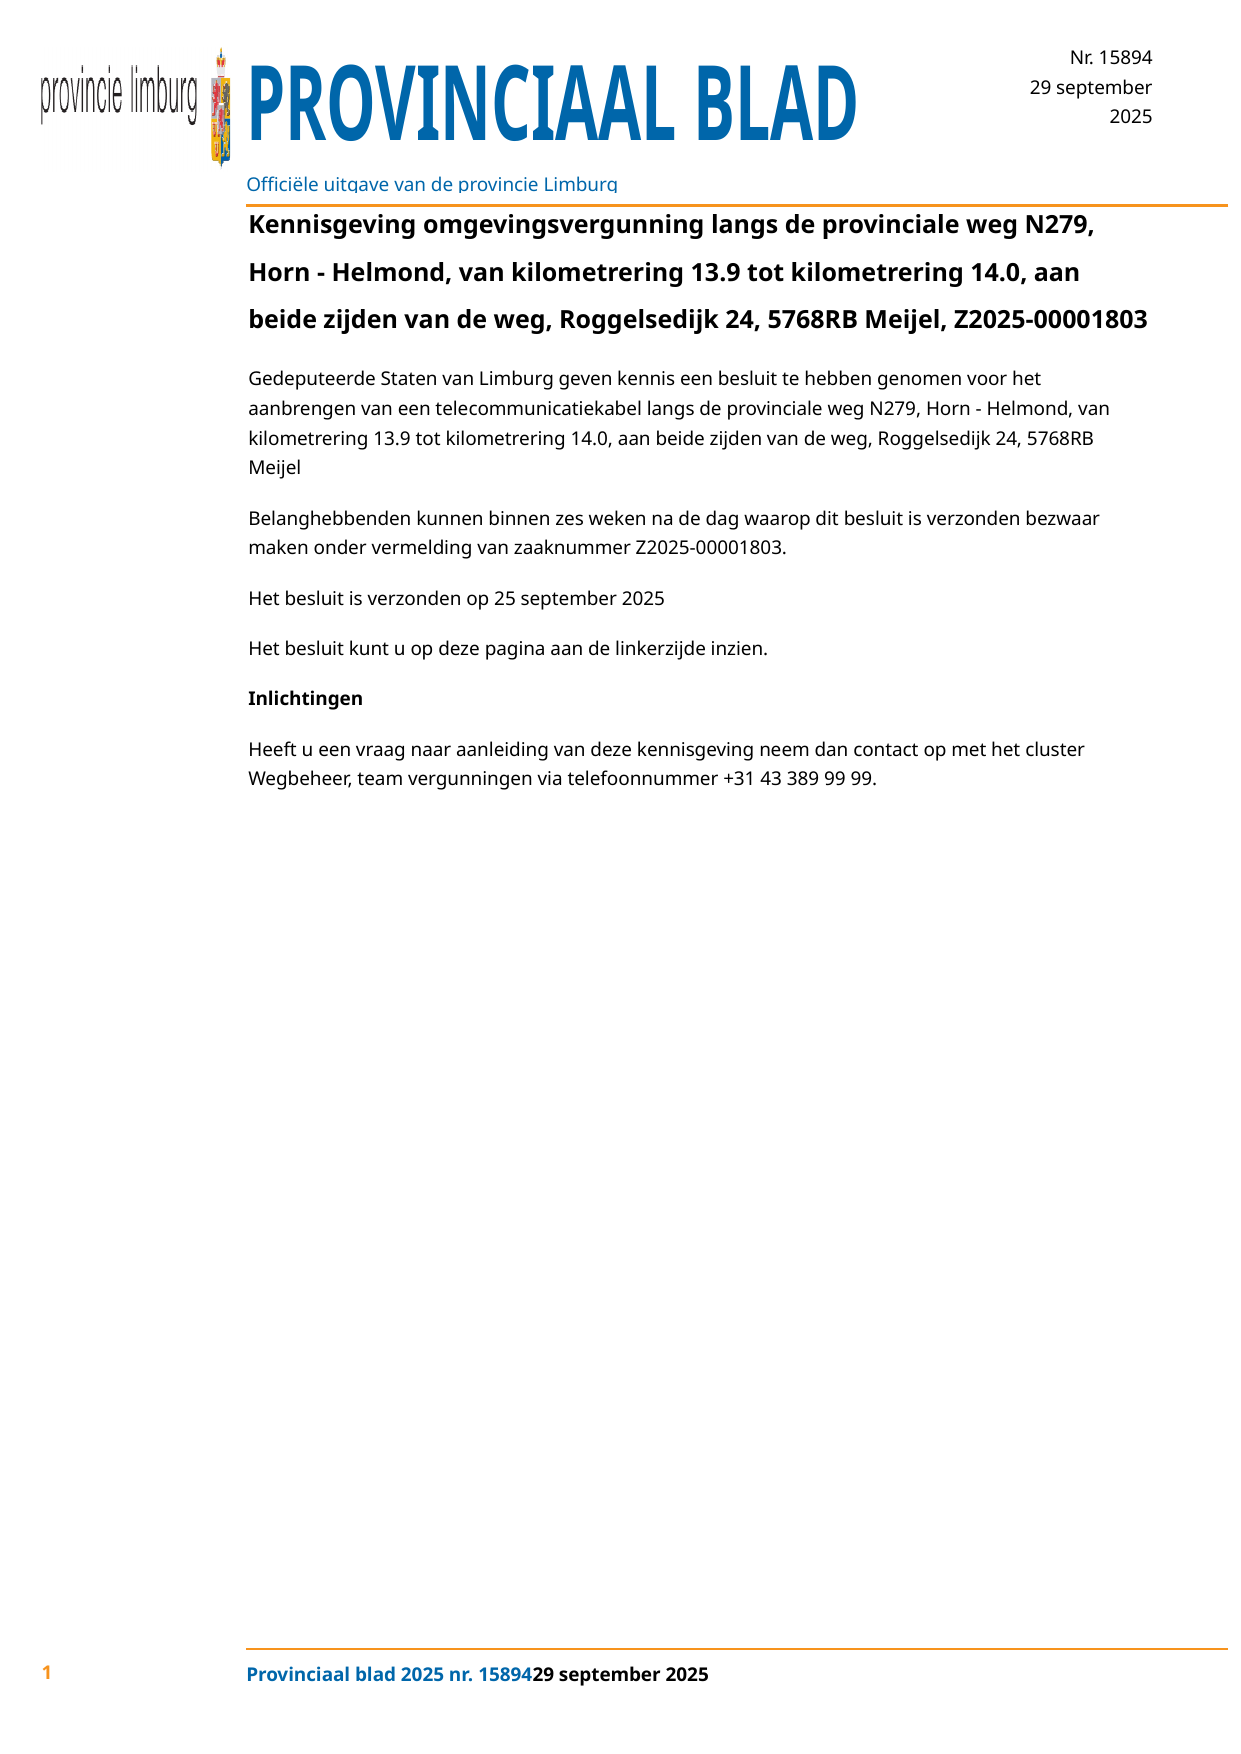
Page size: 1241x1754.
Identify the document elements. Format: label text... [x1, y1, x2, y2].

text Het besluit is verzonden op 25 september 2025 [248, 585, 1152, 610]
picture [41, 47, 231, 172]
text Belanghebbenden kunnen binnen zes weken na de dag waarop dit besluit is verzonden bezwaar maken onder vermelding van zaaknummer Z2025-00001803. [248, 505, 1152, 560]
text Gedeputeerde Staten van Limburg geven kennis een besluit te hebben genomen voor het aanbrengen van een telecommunicatiekabel langs de provinciale weg N279, Horn - Helmond, van kilometrering 13.9 tot kilometrering 14.0, aan beide zijden van de weg, Roggelsedijk 24, 5768RB Meijel [248, 366, 1152, 480]
text Inlichtingen [248, 686, 1152, 711]
text Kennisgeving omgevingsvergunning langs de provinciale weg N279, Horn - Helmond, van kilometrering 13.9 tot kilometrering 14.0, aan beide zijden van de weg, Roggelsedijk 24, 5768RB Meijel, Z2025-00001803 [248, 207, 1152, 336]
text Het besluit kunt u op deze pagina aan de linkerzijde inzien. [248, 635, 1152, 661]
text Heeft u een vraag naar aanleiding van deze kennisgeving neem dan contact op met het cluster Wegbeheer, team vergunningen via telefoonnummer +31 43 389 99 99. [248, 736, 1152, 791]
